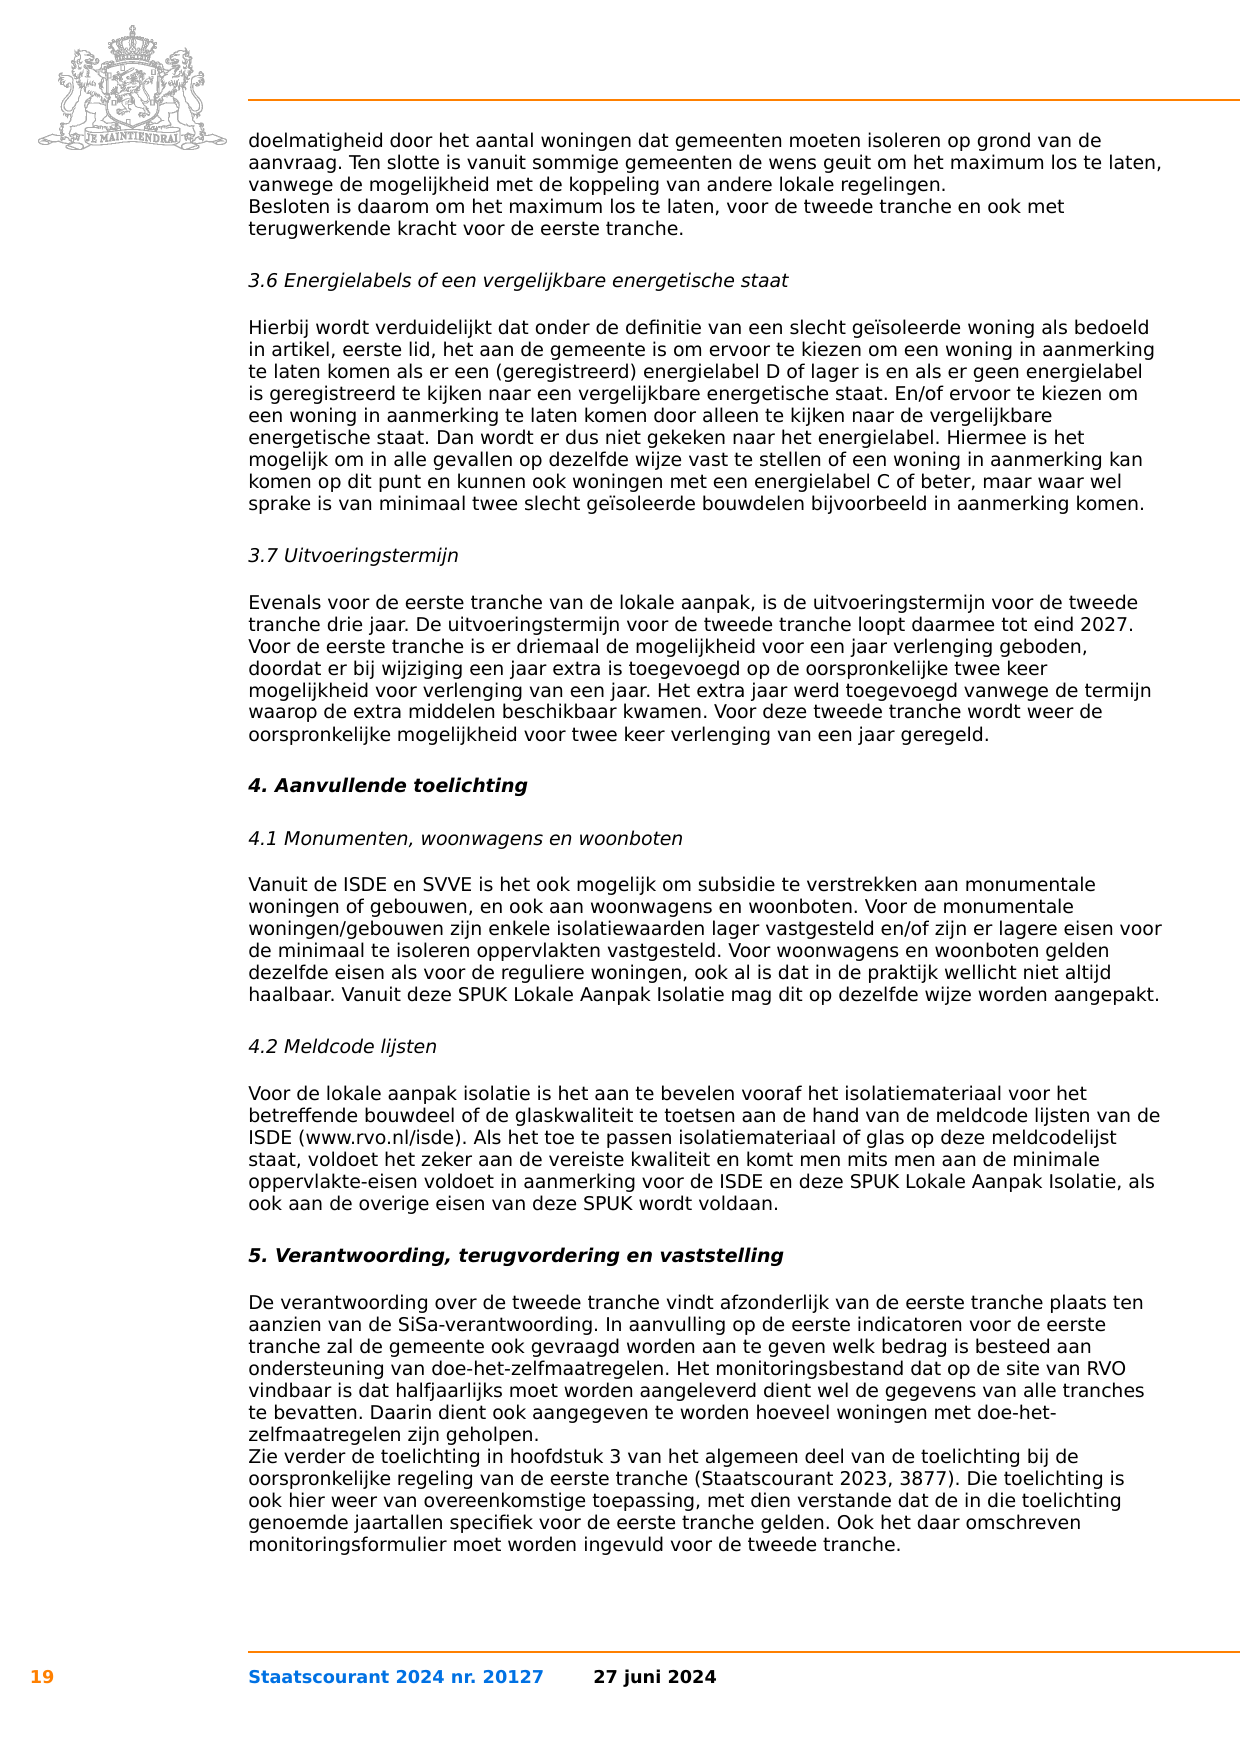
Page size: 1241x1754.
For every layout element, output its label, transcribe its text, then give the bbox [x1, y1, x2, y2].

subtitle 5. Verantwoording, terugvordering en vaststelling [248, 1245, 1163, 1267]
text Vanuit de ISDE en SVVE is het ook mogelijk om subsidie te verstrekken aan monumentale woningen of gebouwen, en ook aan woonwagens en woonboten. Voor de monumentale woningen/gebouwen zijn enkele isolatiewaarden lager vastgesteld en/of zijn er lagere eisen voor de minimaal te isoleren oppervlakten vastgesteld. Voor woonwagens en woonboten gelden dezelfde eisen als voor de reguliere woningen, ook al is dat in de praktijk wellicht niet altijd haalbaar. Vanuit deze SPUK Lokale Aanpak Isolatie mag dit op dezelfde wijze worden aangepakt. [248, 874, 1163, 1006]
text Voor de lokale aanpak isolatie is het aan te bevelen vooraf het isolatiemateriaal voor het betreffende bouwdeel of de glaskwaliteit te toetsen aan de hand van de meldcode lijsten van de ISDE (www.rvo.nl/isde). Als het toe te passen isolatiemateriaal of glas op deze meldcodelijst staat, voldoet het zeker aan de vereiste kwaliteit en komt men mits men aan de minimale oppervlakte-eisen voldoet in aanmerking voor de ISDE en deze SPUK Lokale Aanpak Isolatie, als ook aan de overige eisen van deze SPUK wordt voldaan. [248, 1083, 1163, 1215]
picture [38, 25, 227, 150]
text De verantwoording over de tweede tranche vindt afzonderlijk van de eerste tranche plaats ten aanzien van de SiSa-verantwoording. In aanvulling op de eerste indicatoren voor de eerste tranche zal de gemeente ook gevraagd worden aan te geven welk bedrag is besteed aan ondersteuning van doe-het-zelfmaatregelen. Het monitoringsbestand dat op de site van RVO vindbaar is dat halfjaarlijks moet worden aangeleverd dient wel de gegevens van alle tranches te bevatten. Daarin dient ook aangegeven te worden hoeveel woningen met doe-het-zelfmaatregelen zijn geholpen. [248, 1292, 1163, 1446]
subtitle 3.6 Energielabels of een vergelijkbare energetische staat [248, 270, 1163, 292]
text Besloten is daarom om het maximum los te laten, voor de tweede tranche en ook met terugwerkende kracht voor de eerste tranche. [248, 196, 1163, 240]
subtitle 4.2 Meldcode lijsten [248, 1036, 1163, 1058]
text doelmatigheid door het aantal woningen dat gemeenten moeten isoleren op grond van de aanvraag. Ten slotte is vanuit sommige gemeenten de wens geuit om het maximum los te laten, vanwege de mogelijkheid met de koppeling van andere lokale regelingen. [248, 130, 1163, 196]
subtitle 4. Aanvullende toelichting [248, 775, 1163, 797]
text Zie verder de toelichting in hoofdstuk 3 van het algemeen deel van de toelichting bij de oorspronkelijke regeling van de eerste tranche (Staatscourant 2023, 3877). Die toelichting is ook hier weer van overeenkomstige toepassing, met dien verstande dat de in die toelichting genoemde jaartallen specifiek voor de eerste tranche gelden. Ook het daar omschreven monitoringsformulier moet worden ingevuld voor de tweede tranche. [248, 1446, 1163, 1556]
subtitle 3.7 Uitvoeringstermijn [248, 544, 1163, 567]
subtitle 4.1 Monumenten, woonwagens en woonboten [248, 827, 1163, 849]
text Evenals voor de eerste tranche van de lokale aanpak, is de uitvoeringstermijn voor de tweede tranche drie jaar. De uitvoeringstermijn voor de tweede tranche loopt daarmee tot eind 2027. Voor de eerste tranche is er driemaal de mogelijkheid voor een jaar verlenging geboden, doordat er bij wijziging een jaar extra is toegevoegd op de oorspronkelijke twee keer mogelijkheid voor verlenging van een jaar. Het extra jaar werd toegevoegd vanwege de termijn waarop de extra middelen beschikbaar kwamen. Voor deze tweede tranche wordt weer de oorspronkelijke mogelijkheid voor twee keer verlenging van een jaar geregeld. [248, 592, 1163, 745]
text Hierbij wordt verduidelijkt dat onder de definitie van een slecht geïsoleerde woning als bedoeld in artikel, eerste lid, het aan de gemeente is om ervoor te kiezen om een woning in aanmerking te laten komen als er een (geregistreerd) energielabel D of lager is en als er geen energielabel is geregistreerd te kijken naar een vergelijkbare energetische staat. En/of ervoor te kiezen om een woning in aanmerking te laten komen door alleen te kijken naar de vergelijkbare energetische staat. Dan wordt er dus niet gekeken naar het energielabel. Hiermee is het mogelijk om in alle gevallen op dezelfde wijze vast te stellen of een woning in aanmerking kan komen op dit punt en kunnen ook woningen met een energielabel C of beter, maar waar wel sprake is van minimaal twee slecht geïsoleerde bouwdelen bijvoorbeeld in aanmerking komen. [248, 317, 1163, 514]
